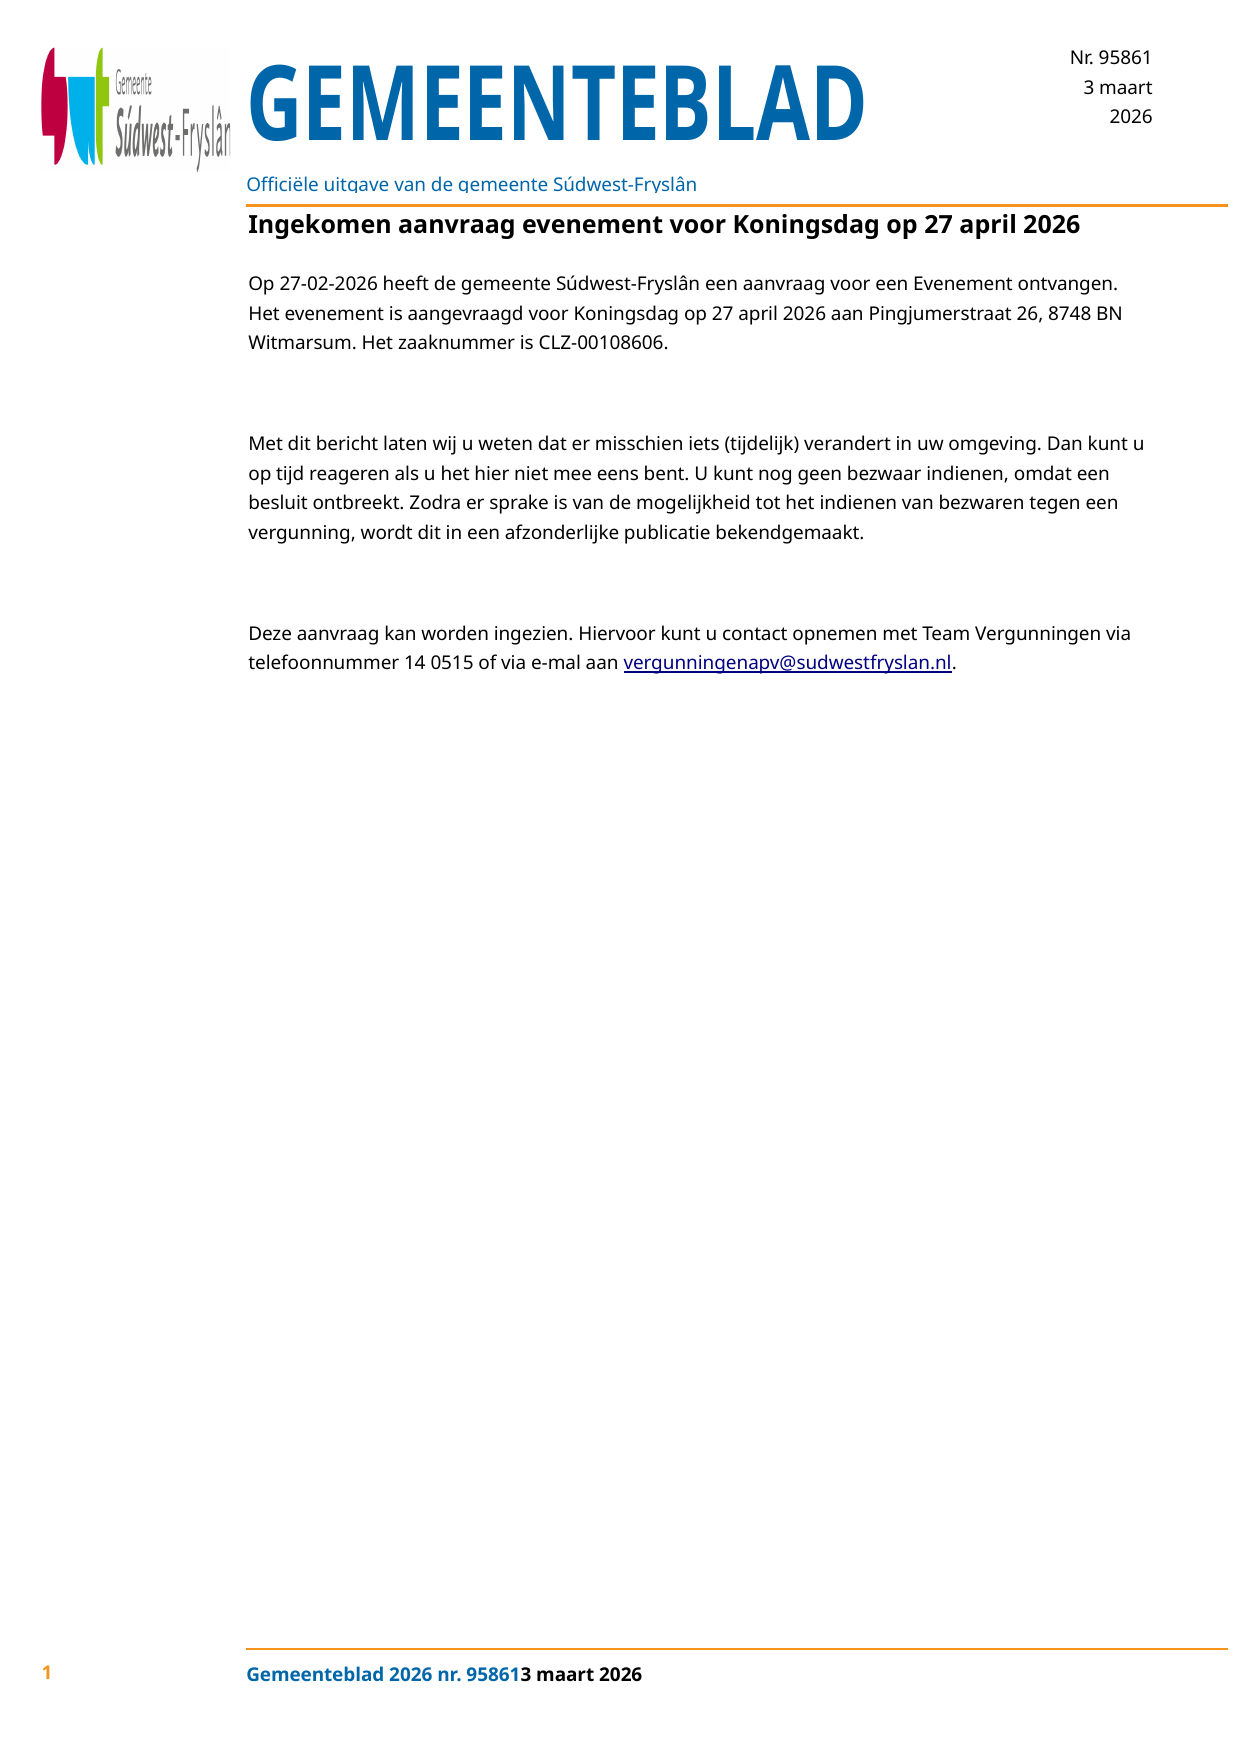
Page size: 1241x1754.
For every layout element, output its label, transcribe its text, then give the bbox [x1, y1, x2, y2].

text Op 27-02-2026 heeft de gemeente Súdwest-Fryslân een aanvraag voor een Evenement ontvangen. Het evenement is aangevraagd voor Koningsdag op 27 april 2026 aan Pingjumerstraat 26, 8748 BN Witmarsum. Het zaaknummer is CLZ-00108606. [248, 270, 1152, 355]
text Ingekomen aanvraag evenement voor Koningsdag op 27 april 2026 [248, 207, 1152, 241]
text Deze aanvraag kan worden ingezien. Hiervoor kunt u contact opnemen met Team Vergunningen via telefoonnummer 14 0515 of via e-mal aan vergunningenapv@sudwestfryslan.nl. [248, 620, 1152, 675]
picture [41, 47, 231, 172]
text Met dit bericht laten wij u weten dat er misschien iets (tijdelijk) verandert in uw omgeving. Dan kunt u op tijd reageren als u het hier niet mee eens bent. U kunt nog geen bezwaar indienen, omdat een besluit ontbreekt. Zodra er sprake is van de mogelijkheid tot het indienen van bezwaren tegen een vergunning, wordt dit in een afzonderlijke publicatie bekendgemaakt. [248, 430, 1152, 545]
